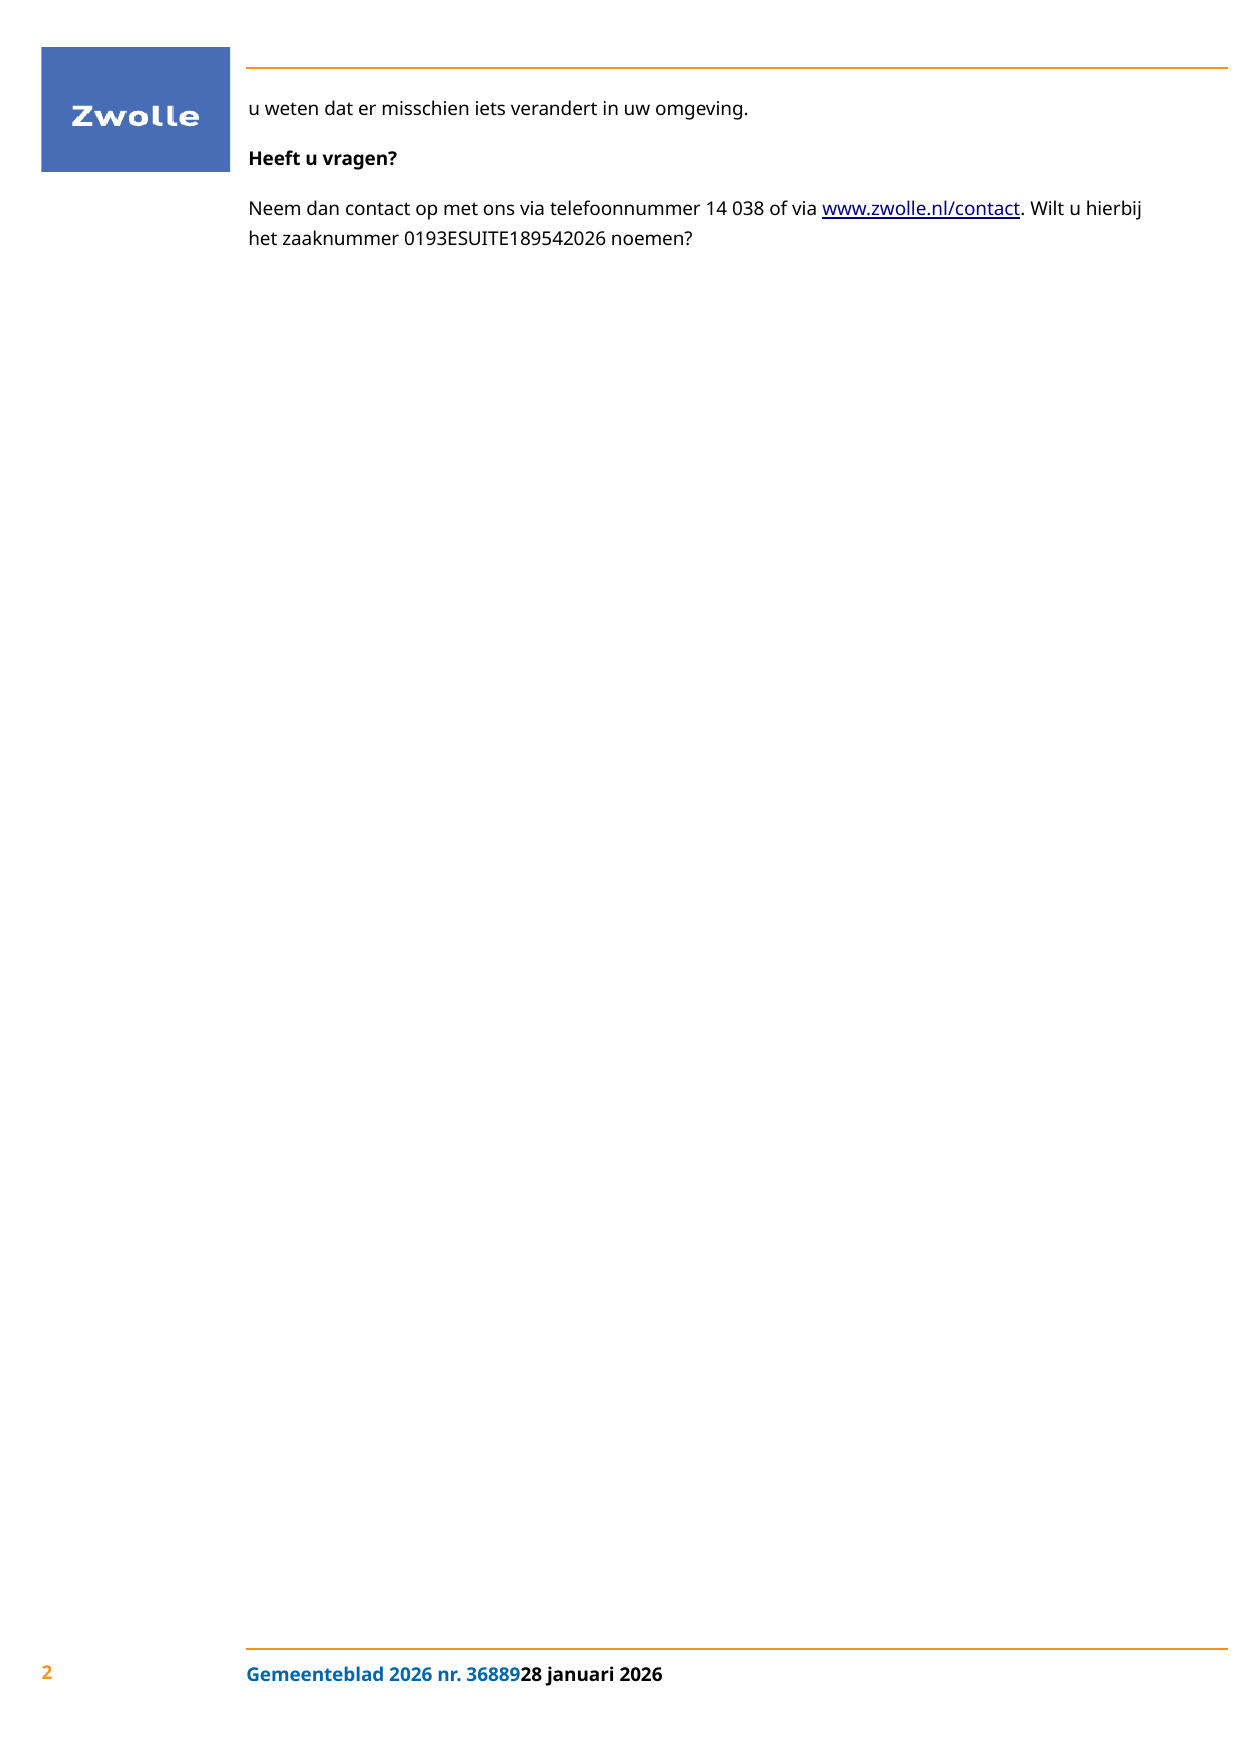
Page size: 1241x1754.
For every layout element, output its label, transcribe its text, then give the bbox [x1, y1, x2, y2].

picture [41, 47, 231, 172]
text u weten dat er misschien iets verandert in uw omgeving. [248, 95, 1152, 121]
text Neem dan contact op met ons via telefoonnummer 14 038 of via www.zwolle.nl/contact. Wilt u hierbij het zaaknummer 0193ESUITE189542026 noemen? [248, 196, 1152, 251]
text Heeft u vragen? [248, 145, 1152, 171]
